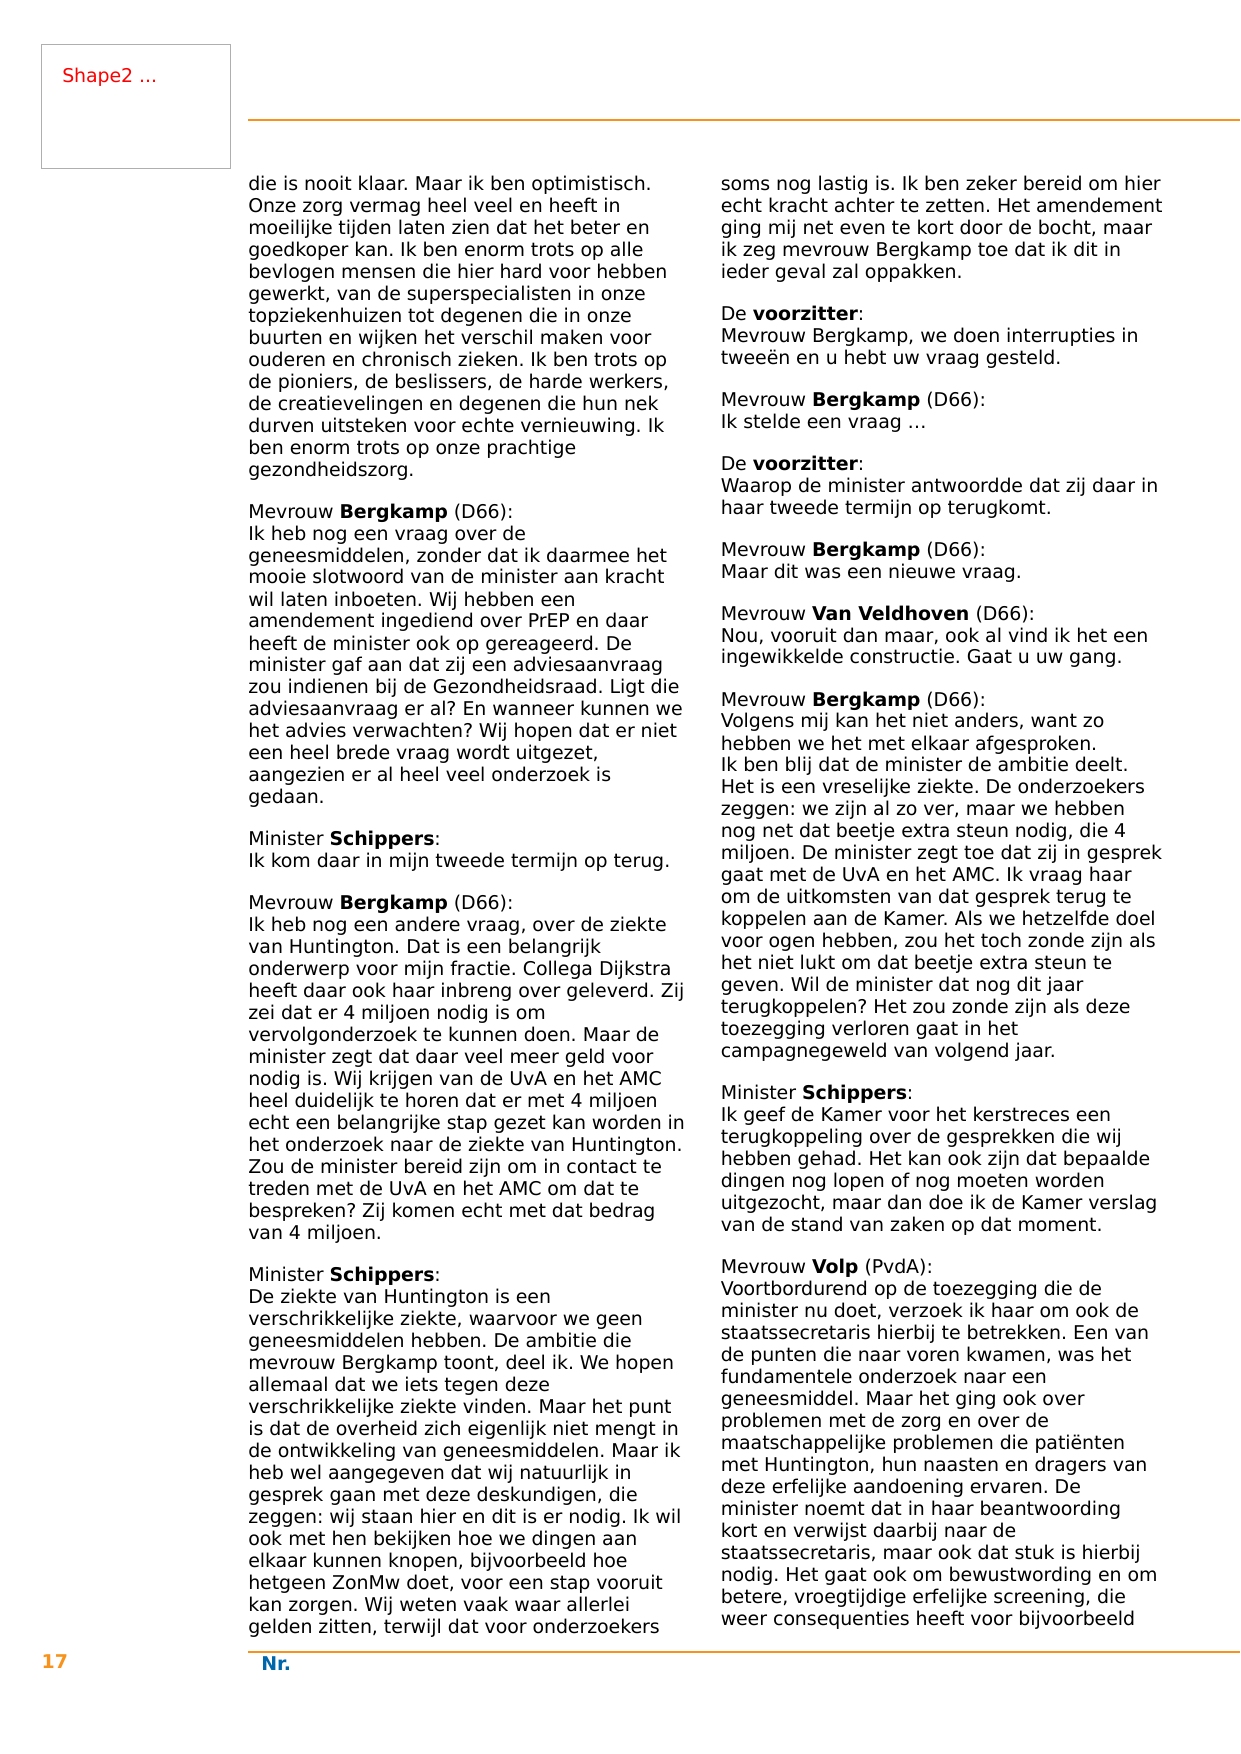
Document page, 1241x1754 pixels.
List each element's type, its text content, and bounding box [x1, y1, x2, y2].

text soms nog lastig is. Ik ben zeker bereid om hier echt kracht achter te zetten. Het amendement ging mij net even te kort door de bocht, maar ik zeg mevrouw Bergkamp toe dat ik dit in ieder geval zal oppakken. [721, 173, 1163, 283]
text Mevrouw Volp (PvdA): [721, 1256, 1163, 1278]
text Volgens mij kan het niet anders, want zo hebben we het met elkaar afgesproken. [721, 710, 1163, 754]
text Ik heb nog een andere vraag, over de ziekte van Huntington. Dat is een belangrijk onderwerp voor mijn fractie. Collega Dijkstra heeft daar ook haar inbreng over geleverd. Zij zei dat er 4 miljoen nodig is om vervolgonderzoek te kunnen doen. Maar de minister zegt dat daar veel meer geld voor nodig is. Wij krijgen van de UvA en het AMC heel duidelijk te horen dat er met 4 miljoen echt een belangrijke stap gezet kan worden in het onderzoek naar de ziekte van Huntington. Zou de minister bereid zijn om in contact te treden met de UvA en het AMC om dat te bespreken? Zij komen echt met dat bedrag van 4 miljoen. [248, 914, 691, 1244]
text Maar dit was een nieuwe vraag. [721, 561, 1163, 582]
text De voorzitter: [721, 303, 1163, 325]
text Mevrouw Van Veldhoven (D66): [721, 602, 1163, 624]
text Ik ben blij dat de minister de ambitie deelt. Het is een vreselijke ziekte. De onderzoekers zeggen: we zijn al zo ver, maar we hebben nog net dat beetje extra steun nodig, die 4 miljoen. De minister zegt toe dat zij in gesprek gaat met de UvA en het AMC. Ik vraag haar om de uitkomsten van dat gesprek terug te koppelen aan de Kamer. Als we hetzelfde doel voor ogen hebben, zou het toch zonde zijn als het niet lukt om dat beetje extra steun te geven. Wil de minister dat nog dit jaar terugkoppelen? Het zou zonde zijn als deze toezegging verloren gaat in het campagnegeweld van volgend jaar. [721, 754, 1163, 1062]
text De ziekte van Huntington is een verschrikkelijke ziekte, waarvoor we geen geneesmiddelen hebben. De ambitie die mevrouw Bergkamp toont, deel ik. We hopen allemaal dat we iets tegen deze verschrikkelijke ziekte vinden. Maar het punt is dat de overheid zich eigenlijk niet mengt in de ontwikkeling van geneesmiddelen. Maar ik heb wel aangegeven dat wij natuurlijk in gesprek gaan met deze deskundigen, die zeggen: wij staan hier en dit is er nodig. Ik wil ook met hen bekijken hoe we dingen aan elkaar kunnen knopen, bijvoorbeeld hoe hetgeen ZonMw doet, voor een stap vooruit kan zorgen. Wij weten vaak waar allerlei gelden zitten, terwijl dat voor onderzoekers [248, 1286, 691, 1637]
text Mevrouw Bergkamp (D66): [721, 688, 1163, 710]
text Nou, vooruit dan maar, ook al vind ik het een ingewikkelde constructie. Gaat u uw gang. [721, 624, 1163, 668]
text Voortbordurend op de toezegging die de minister nu doet, verzoek ik haar om ook de staatssecretaris hierbij te betrekken. Een van de punten die naar voren kwamen, was het fundamentele onderzoek naar een geneesmiddel. Maar het ging ook over problemen met de zorg en over de maatschappelijke problemen die patiënten met Huntington, hun naasten en dragers van deze erfelijke aandoening ervaren. De minister noemt dat in haar beantwoording kort en verwijst daarbij naar de staatssecretaris, maar ook dat stuk is hierbij nodig. Het gaat ook om bewustwording en om betere, vroegtijdige erfelijke screening, die weer consequenties heeft voor bijvoorbeeld [721, 1278, 1163, 1629]
text die is nooit klaar. Maar ik ben optimistisch. Onze zorg vermag heel veel en heeft in moeilijke tijden laten zien dat het beter en goedkoper kan. Ik ben enorm trots op alle bevlogen mensen die hier hard voor hebben gewerkt, van de superspecialisten in onze topziekenhuizen tot degenen die in onze buurten en wijken het verschil maken voor ouderen en chronisch zieken. Ik ben trots op de pioniers, de beslissers, de harde werkers, de creatievelingen en degenen die hun nek durven uitsteken voor echte vernieuwing. Ik ben enorm trots op onze prachtige gezondheidszorg. [248, 173, 691, 481]
text Minister Schippers: [248, 828, 691, 850]
text Mevrouw Bergkamp (D66): [248, 501, 691, 522]
text Ik heb nog een vraag over de geneesmiddelen, zonder dat ik daarmee het mooie slotwoord van de minister aan kracht wil laten inboeten. Wij hebben een amendement ingediend over PrEP en daar heeft de minister ook op gereageerd. De minister gaf aan dat zij een adviesaanvraag zou indienen bij de Gezondheidsraad. Ligt die adviesaanvraag er al? En wanneer kunnen we het advies verwachten? Wij hopen dat er niet een heel brede vraag wordt uitgezet, aangezien er al heel veel onderzoek is gedaan. [248, 522, 691, 808]
text De voorzitter: [721, 453, 1163, 474]
text Mevrouw Bergkamp, we doen interrupties in tweeën en u hebt uw vraag gesteld. [721, 325, 1163, 369]
text Mevrouw Bergkamp (D66): [721, 538, 1163, 561]
text Ik stelde een vraag … [721, 411, 1163, 433]
text Mevrouw Bergkamp (D66): [248, 892, 691, 914]
text Ik kom daar in mijn tweede termijn op terug. [248, 850, 691, 872]
text Waarop de minister antwoordde dat zij daar in haar tweede termijn op terugkomt. [721, 474, 1163, 518]
text Ik geef de Kamer voor het kerstreces een terugkoppeling over de gesprekken die wij hebben gehad. Het kan ook zijn dat bepaalde dingen nog lopen of nog moeten worden uitgezocht, maar dan doe ik de Kamer verslag van de stand van zaken op dat moment. [721, 1104, 1163, 1236]
text Minister Schippers: [248, 1264, 691, 1286]
text Minister Schippers: [721, 1082, 1163, 1104]
text Mevrouw Bergkamp (D66): [721, 389, 1163, 411]
